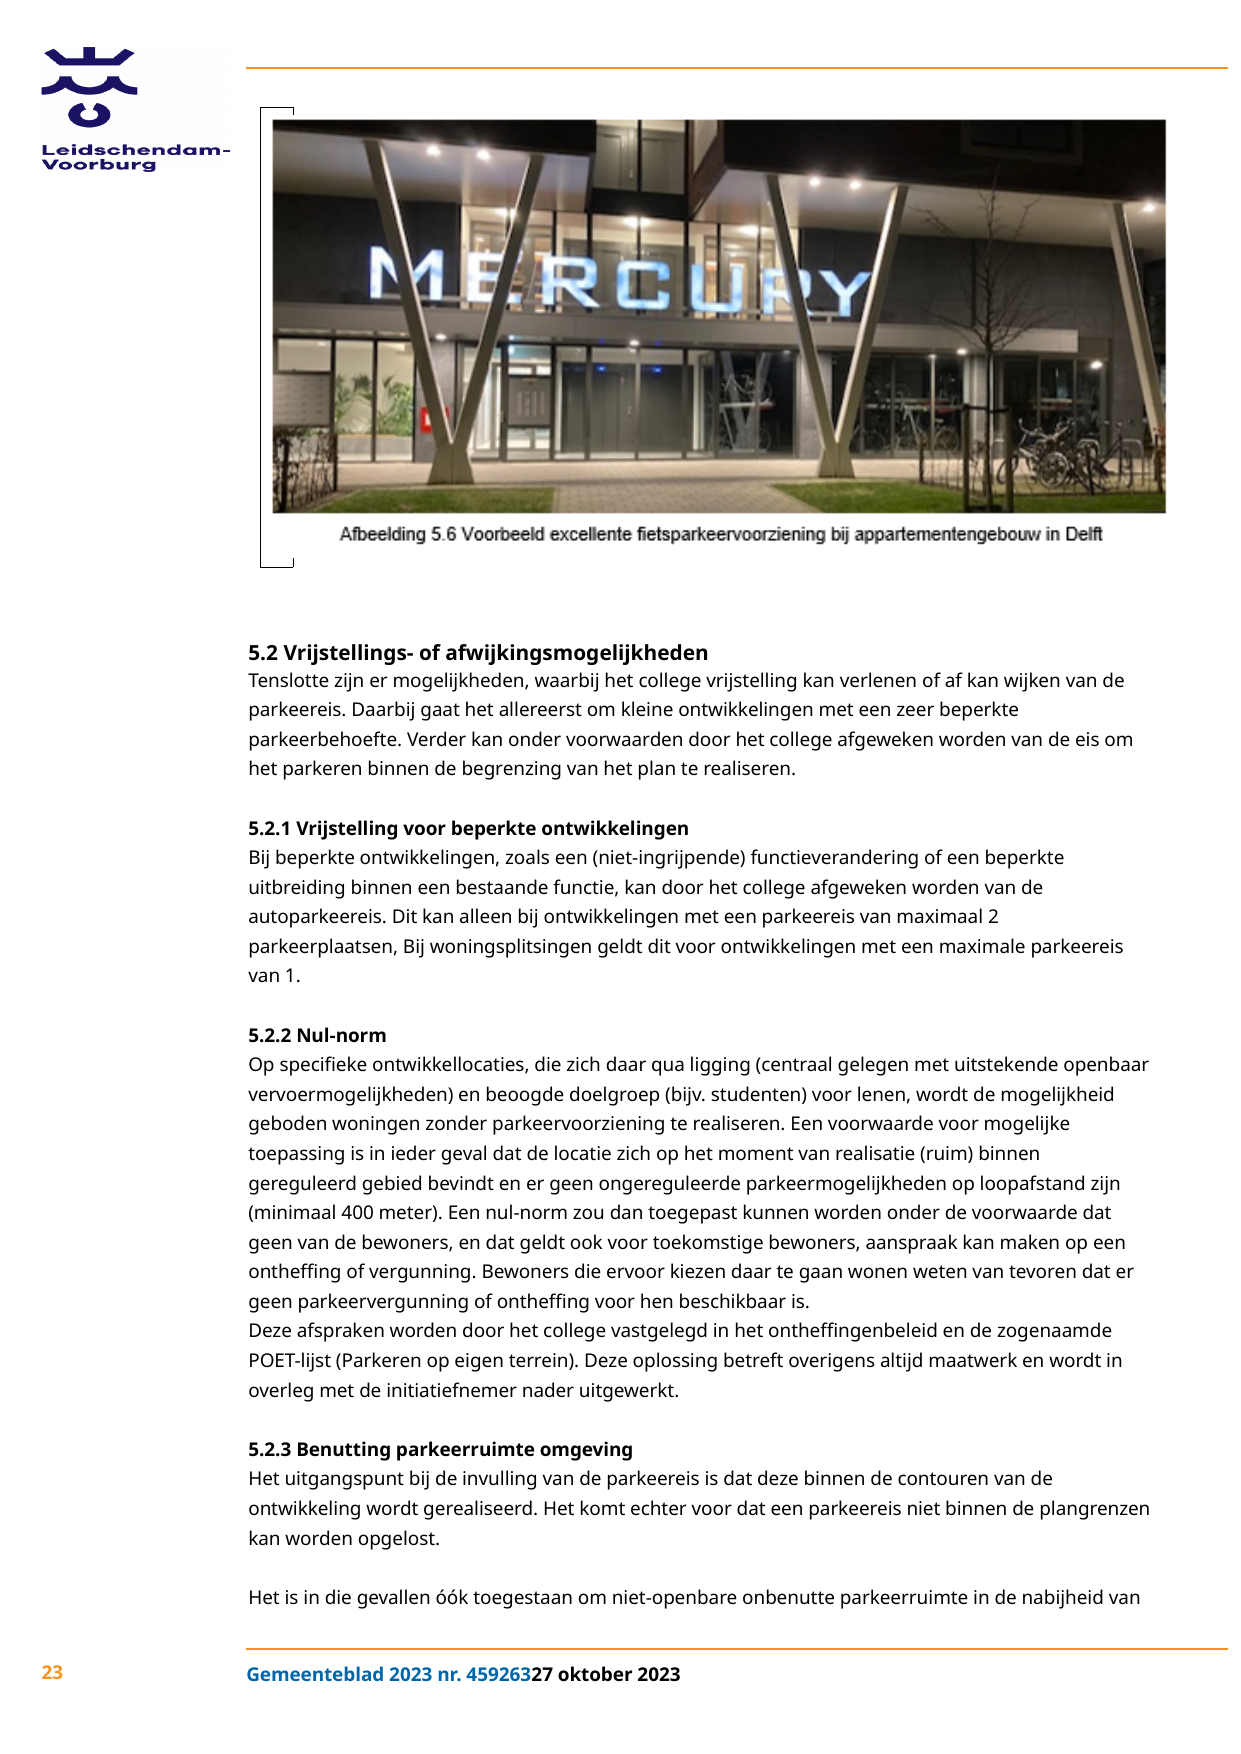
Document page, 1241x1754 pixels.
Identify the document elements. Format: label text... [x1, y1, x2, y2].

text Tenslotte zijn er mogelijkheden, waarbij het college vrijstelling kan verlenen of af kan wijken van de parkeereis. Daarbij gaat het allereerst om kleine ontwikkelingen met een zeer beperkte parkeerbehoefte. Verder kan onder voorwaarden door het college afgeweken worden van de eis om het parkeren binnen de begrenzing van het plan te realiseren. [248, 667, 1152, 781]
text Het is in die gevallen óók toegestaan om niet-openbare onbenutte parkeerruimte in de nabijheid van [248, 1584, 1152, 1610]
text 5.2.1 Vrijstelling voor beperkte ontwikkelingen [248, 815, 1152, 841]
picture [41, 47, 231, 172]
text 5.2.3 Benutting parkeerruimte omgeving [248, 1436, 1152, 1462]
text Deze afspraken worden door het college vastgelegd in het ontheffingenbeleid en de zogenaamde POET-lijst (Parkeren op eigen terrein). Deze oplossing betreft overigens altijd maatwerk en wordt in overleg met de initiatiefnemer nader uitgewerkt. [248, 1318, 1152, 1403]
text 5.2.2 Nul-norm [248, 1022, 1152, 1048]
text 5.2 Vrijstellings- of afwijkingsmogelijkheden [248, 638, 1152, 667]
text Op specifieke ontwikkellocaties, die zich daar qua ligging (centraal gelegen met uitstekende openbaar vervoermogelijkheden) en beoogde doelgroep (bijv. studenten) voor lenen, wordt de mogelijkheid geboden woningen zonder parkeervoorziening te realiseren. Een voorwaarde voor mogelijke toepassing is in ieder geval dat de locatie zich op het moment van realisatie (ruim) binnen gereguleerd gebied bevindt en er geen ongereguleerde parkeermogelijkheden op loopafstand zijn (minimaal 400 meter). Een nul-norm zou dan toegepast kunnen worden onder de voorwaarde dat geen van de bewoners, en dat geldt ook voor toekomstige bewoners, aanspraak kan maken op een ontheffing of vergunning. Bewoners die ervoor kiezen daar te gaan wonen weten van tevoren dat er geen parkeervergunning of ontheffing voor hen beschikbaar is. [248, 1051, 1152, 1314]
picture [268, 115, 1173, 558]
text Bij beperkte ontwikkelingen, zoals een (niet-ingrijpende) functieverandering of een beperkte uitbreiding binnen een bestaande functie, kan door het college afgeweken worden van de autoparkeereis. Dit kan alleen bij ontwikkelingen met een parkeereis van maximaal 2 parkeerplaatsen, Bij woningsplitsingen geldt dit voor ontwikkelingen met een maximale parkeereis van 1. [248, 844, 1152, 988]
text Het uitgangspunt bij de invulling van de parkeereis is dat deze binnen de contouren van de ontwikkeling wordt gerealiseerd. Het komt echter voor dat een parkeereis niet binnen de plangrenzen kan worden opgelost. [248, 1466, 1152, 1551]
